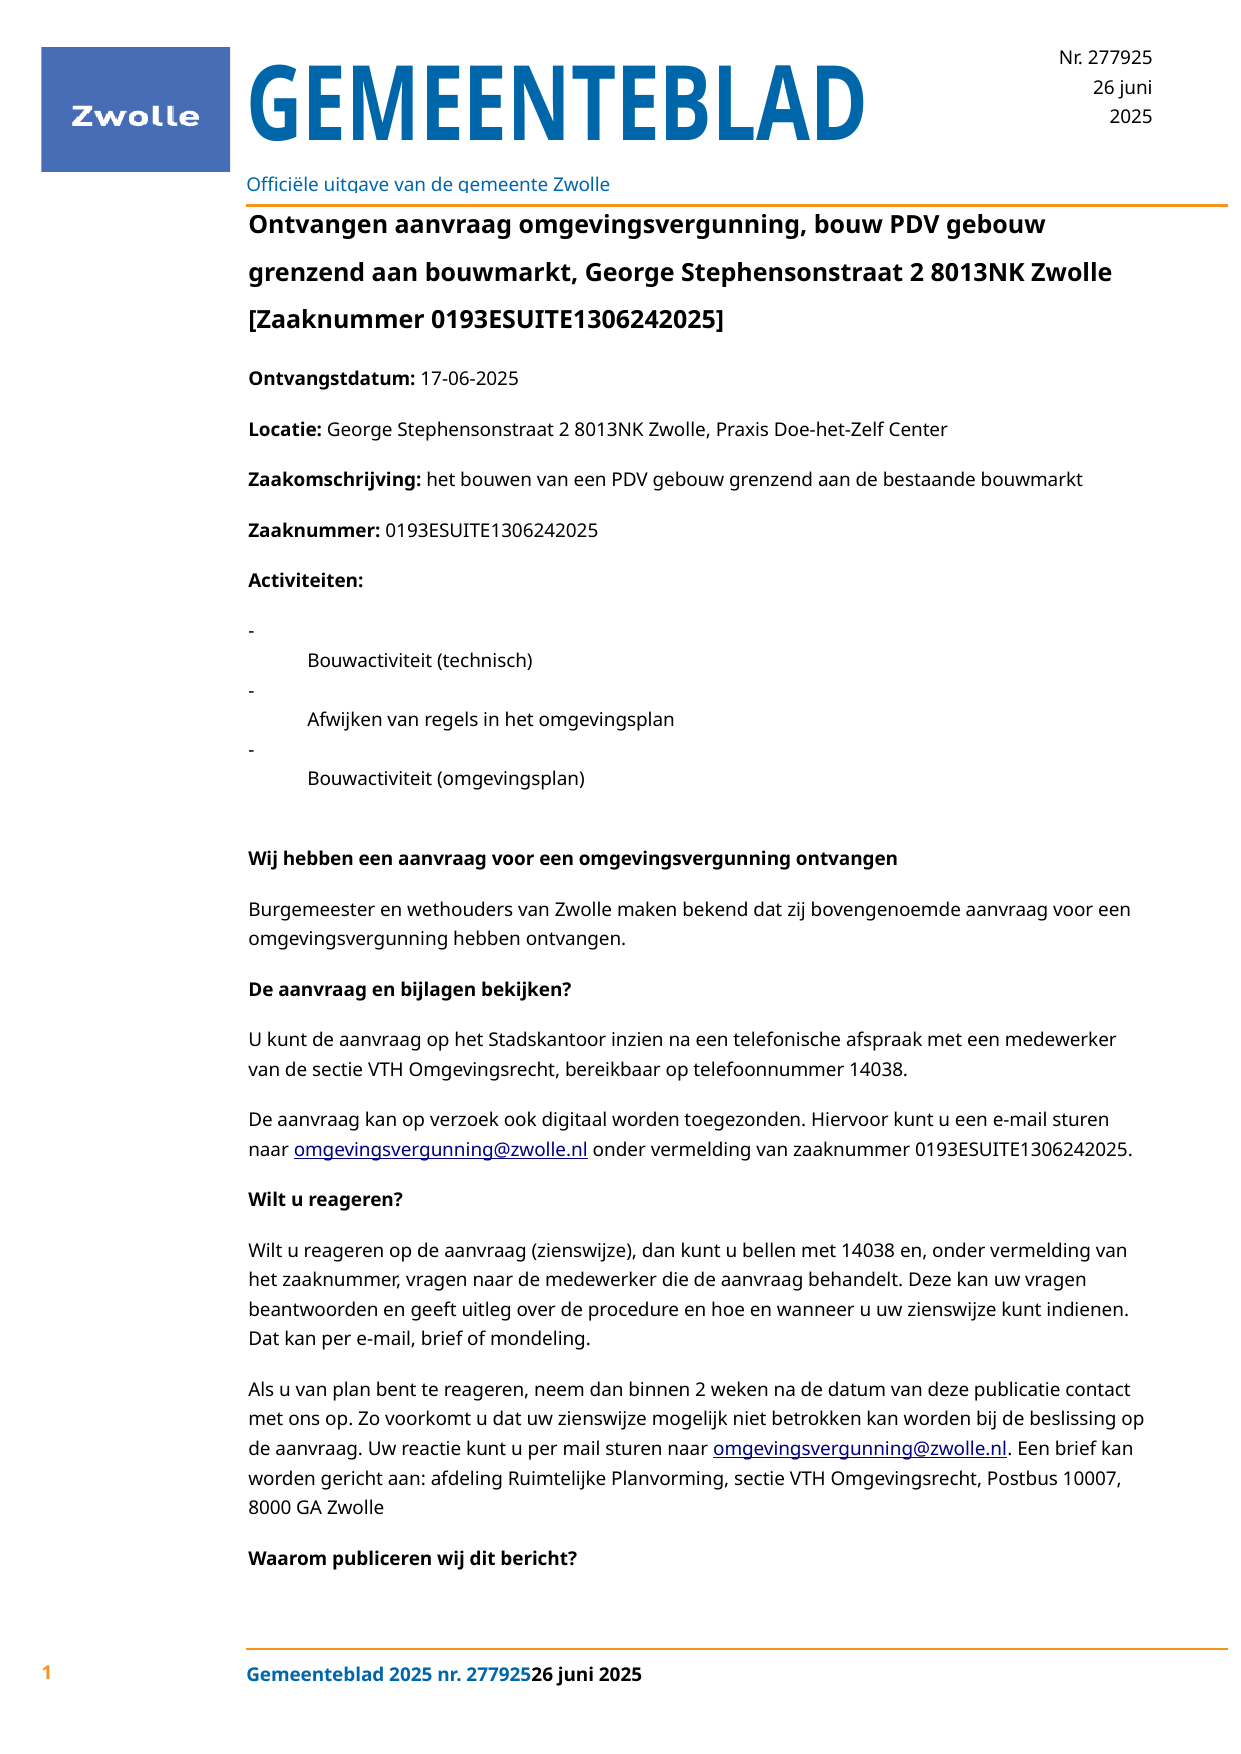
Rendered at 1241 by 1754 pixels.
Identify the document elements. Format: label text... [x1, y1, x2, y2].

text Burgemeester en wethouders van Zwolle maken bekend dat zij bovengenoemde aanvraag voor een omgevingsvergunning hebben ontvangen. [248, 896, 1152, 951]
text De aanvraag en bijlagen bekijken? [248, 976, 1152, 1002]
text Ontvangen aanvraag omgevingsvergunning, bouw PDV gebouw grenzend aan bouwmarkt, George Stephensonstraat 2 8013NK Zwolle [Zaaknummer 0193ESUITE1306242025] [248, 207, 1152, 336]
text Als u van plan bent te reageren, neem dan binnen 2 weken na de datum van deze publicatie contact met ons op. Zo voorkomt u dat uw zienswijze mogelijk niet betrokken kan worden bij de beslissing op de aanvraag. Uw reactie kunt u per mail sturen naar omgevingsvergunning@zwolle.nl. Een brief kan worden gericht aan: afdeling Ruimtelijke Planvorming, sectie VTH Omgevingsrecht, Postbus 10007, 8000 GA Zwolle [248, 1376, 1152, 1520]
text De aanvraag kan op verzoek ook digitaal worden toegezonden. Hiervoor kunt u een e-mail sturen naar omgevingsvergunning@zwolle.nl onder vermelding van zaaknummer 0193ESUITE1306242025. [248, 1106, 1152, 1162]
list Bouwactiviteit (technisch) [248, 647, 1152, 673]
text Wilt u reageren op de aanvraag (zienswijze), dan kunt u bellen met 14038 en, onder vermelding van het zaaknummer, vragen naar de medewerker die de aanvraag behandelt. Deze kan uw vragen beantwoorden en geeft uitleg over de procedure en hoe en wanneer u uw zienswijze kunt indienen. Dat kan per e-mail, brief of mondeling. [248, 1237, 1152, 1351]
text Activiteiten: [248, 567, 1152, 593]
text Wilt u reageren? [248, 1186, 1152, 1212]
text Wij hebben een aanvraag voor een omgevingsvergunning ontvangen [248, 846, 1152, 871]
text Ontvangstdatum: 17-06-2025 [248, 366, 1152, 391]
list Bouwactiviteit (omgevingsplan) [248, 766, 1152, 791]
text Zaaknummer: 0193ESUITE1306242025 [248, 517, 1152, 542]
text Locatie: George Stephensonstraat 2 8013NK Zwolle, Praxis Doe-het-Zelf Center [248, 416, 1152, 442]
text Zaakomschrijving: het bouwen van een PDV gebouw grenzend aan de bestaande bouwmarkt [248, 466, 1152, 492]
text U kunt de aanvraag op het Stadskantoor inzien na een telefonische afspraak met een medewerker van de sectie VTH Omgevingsrecht, bereikbaar op telefoonnummer 14038. [248, 1026, 1152, 1082]
picture [41, 47, 231, 172]
list Afwijken van regels in het omgevingsplan [248, 706, 1152, 732]
text Waarom publiceren wij dit bericht? [248, 1545, 1152, 1570]
